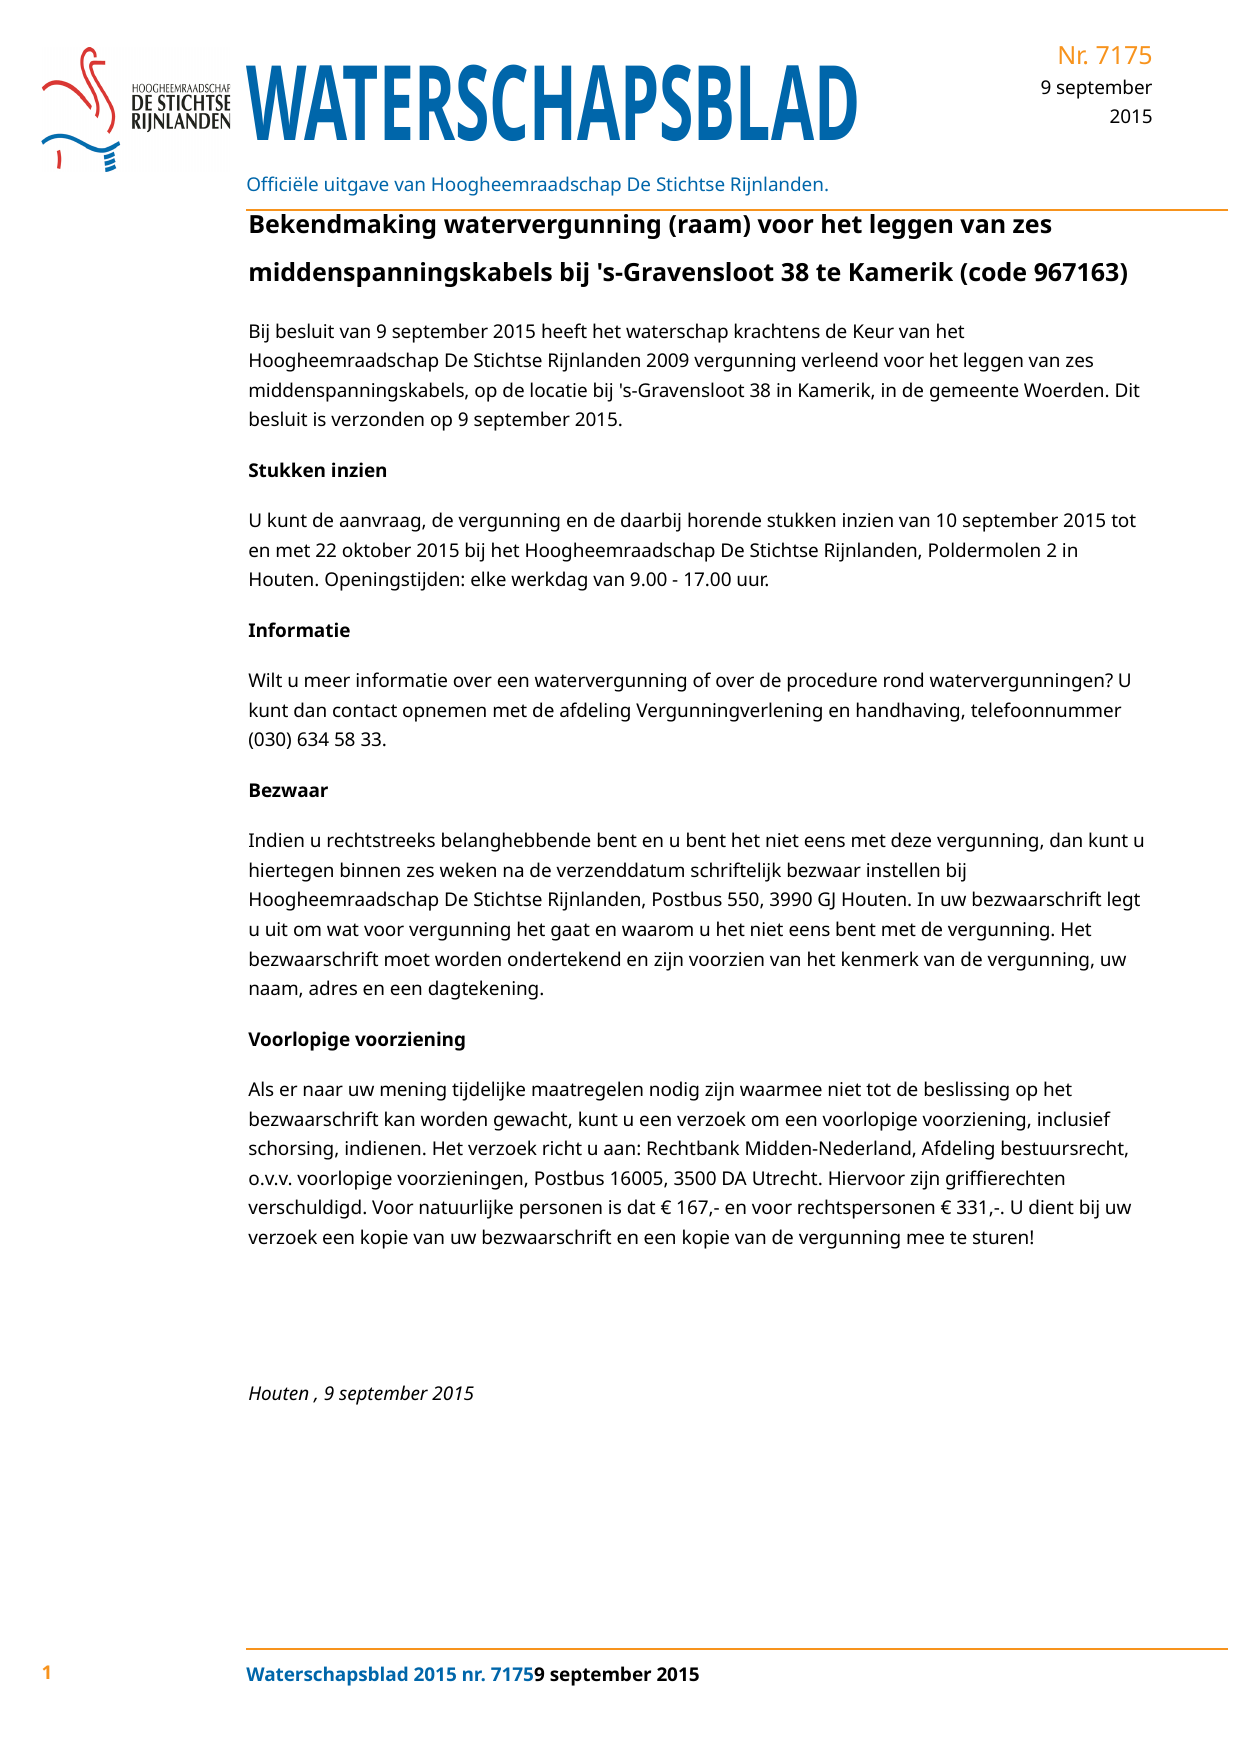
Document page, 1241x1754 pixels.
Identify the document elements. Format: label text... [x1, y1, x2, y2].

picture [41, 47, 231, 172]
text Indien u rechtstreeks belanghebbende bent en u bent het niet eens met deze vergunning, dan kunt u hiertegen binnen zes weken na de verzenddatum schriftelijk bezwaar instellen bij Hoogheemraadschap De Stichtse Rijnlanden, Postbus 550, 3990 GJ Houten. In uw bezwaarschrift legt u uit om wat voor vergunning het gaat en waarom u het niet eens bent met de vergunning. Het bezwaarschrift moet worden ondertekend en zijn voorzien van het kenmerk van de vergunning, uw naam, adres en een dagtekening. [248, 827, 1152, 1001]
text Voorlopige voorziening [248, 1026, 1152, 1052]
text Wilt u meer informatie over een watervergunning of over de procedure rond watervergunningen? U kunt dan contact opnemen met de afdeling Vergunningverlening en handhaving, telefoonnummer (030) 634 58 33. [248, 667, 1152, 752]
text Informatie [248, 617, 1152, 643]
text Bij besluit van 9 september 2015 heeft het waterschap krachtens de Keur van het Hoogheemraadschap De Stichtse Rijnlanden 2009 vergunning verleend voor het leggen van zes middenspanningskabels, op de locatie bij 's-Gravensloot 38 in Kamerik, in de gemeente Woerden. Dit besluit is verzonden op 9 september 2015. [248, 318, 1152, 432]
text Houten , 9 september 2015 [248, 1380, 1152, 1406]
text Bekendmaking watervergunning (raam) voor het leggen van zes middenspanningskabels bij 's-Gravensloot 38 te Kamerik (code 967163) [248, 211, 1152, 288]
text Stukken inzien [248, 457, 1152, 483]
text Bezwaar [248, 777, 1152, 803]
text Als er naar uw mening tijdelijke maatregelen nodig zijn waarmee niet tot de beslissing op het bezwaarschrift kan worden gewacht, kunt u een verzoek om een voorlopige voorziening, inclusief schorsing, indienen. Het verzoek richt u aan: Rechtbank Midden-Nederland, Afdeling bestuursrecht, o.v.v. voorlopige voorzieningen, Postbus 16005, 3500 DA Utrecht. Hiervoor zijn griffierechten verschuldigd. Voor natuurlijke personen is dat € 167,- en voor rechtspersonen € 331,-. U dient bij uw verzoek een kopie van uw bezwaarschrift en een kopie van de vergunning mee te sturen! [248, 1076, 1152, 1250]
text U kunt de aanvraag, de vergunning en de daarbij horende stukken inzien van 10 september 2015 tot en met 22 oktober 2015 bij het Hoogheemraadschap De Stichtse Rijnlanden, Poldermolen 2 in Houten. Openingstijden: elke werkdag van 9.00 - 17.00 uur. [248, 507, 1152, 592]
